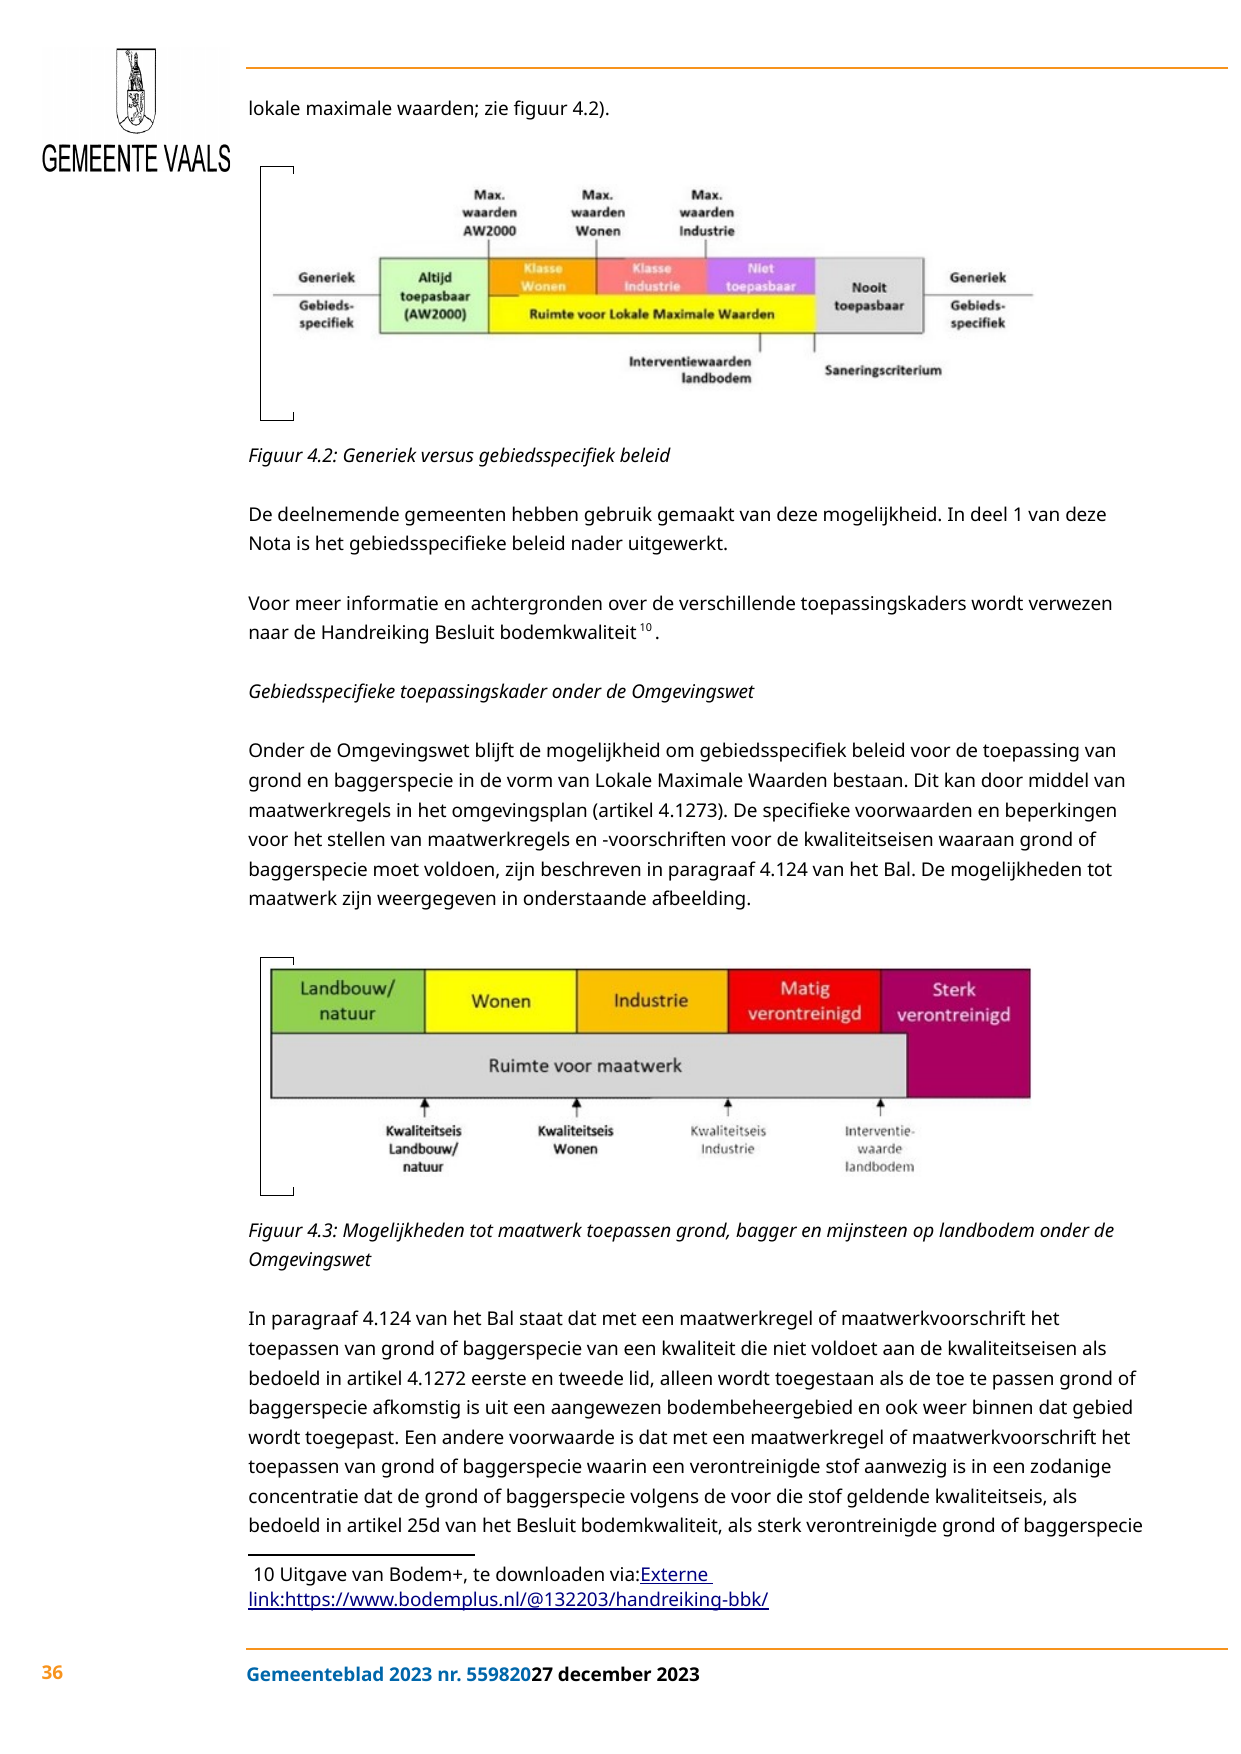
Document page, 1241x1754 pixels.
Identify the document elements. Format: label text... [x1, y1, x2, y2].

text Figuur 4.2: Generiek versus gebiedsspecifiek beleid [248, 442, 1152, 468]
picture [41, 47, 231, 172]
text In paragraaf 4.124 van het Bal staat dat met een maatwerkregel of maatwerkvoorschrift het toepassen van grond of baggerspecie van een kwaliteit die niet voldoet aan de kwaliteitseisen als bedoeld in artikel 4.1272 eerste en tweede lid, alleen wordt toegestaan als de toe te passen grond of baggerspecie afkomstig is uit een aangewezen bodembeheergebied en ook weer binnen dat gebied wordt toegepast. Een andere voorwaarde is dat met een maatwerkregel of maatwerkvoorschrift het toepassen van grond of baggerspecie waarin een verontreinigde stof aanwezig is in een zodanige concentratie dat de grond of baggerspecie volgens de voor die stof geldende kwaliteitseis, als bedoeld in artikel 25d van het Besluit bodemkwaliteit, als sterk verontreinigde grond of baggerspecie [248, 1306, 1152, 1538]
text Voor meer informatie en achtergronden over de verschillende toepassingskaders wordt verwezen naar de Handreiking Besluit bodemkwaliteit. [248, 590, 1152, 645]
text Onder de Omgevingswet blijft de mogelijkheid om gebiedsspecifiek beleid voor de toepassing van grond en baggerspecie in de vorm van Lokale Maximale Waarden bestaan. Dit kan door middel van maatwerkregels in het omgevingsplan (artikel 4.1273). De specifieke voorwaarden en beperkingen voor het stellen van maatwerkregels en -voorschriften voor de kwaliteitseisen waaraan grond of baggerspecie moet voldoen, zijn beschreven in paragraaf 4.124 van het Bal. De mogelijkheden tot maatwerk zijn weergegeven in onderstaande afbeelding. [248, 738, 1152, 911]
picture [268, 174, 1037, 412]
text De deelnemende gemeenten hebben gebruik gemaakt van deze mogelijkheid. In deel 1 van deze Nota is het gebiedsspecifieke beleid nader uitgewerkt. [248, 501, 1152, 556]
text lokale maximale waarden; zie figuur 4.2). [248, 95, 1152, 121]
text Gebiedsspecifieke toepassingskader onder de Omgevingswet [248, 678, 1152, 704]
text Uitgave van Bodem+, te downloaden via:Externe link:https://www.bodemplus.nl/@132203/handreiking-bbk/ [248, 1561, 1152, 1612]
text Figuur 4.3: Mogelijkheden tot maatwerk toepassen grond, bagger en mijnsteen op landbodem onder de Omgevingswet [248, 1217, 1152, 1272]
picture [268, 965, 1037, 1187]
